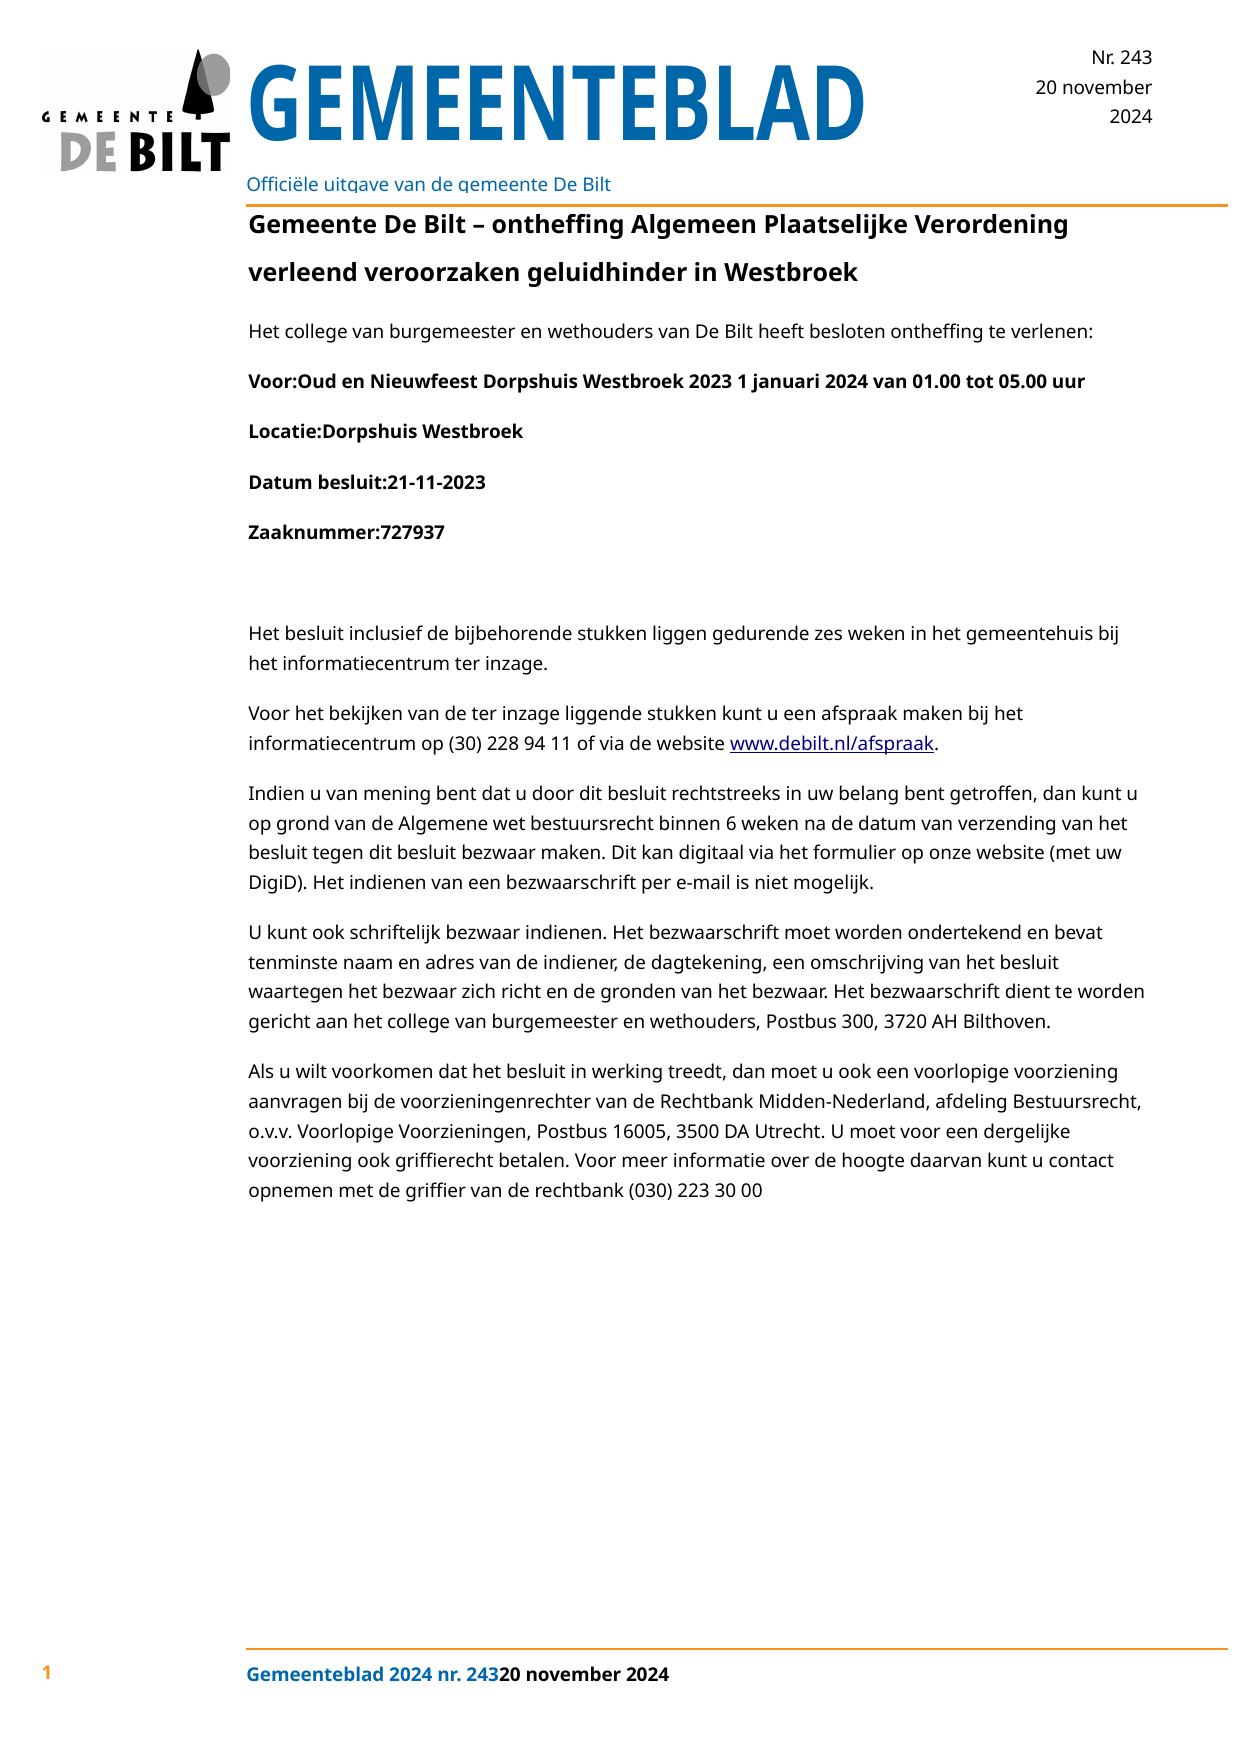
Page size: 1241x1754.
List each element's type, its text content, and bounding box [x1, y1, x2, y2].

text Zaaknummer:727937 [248, 519, 1152, 545]
text Indien u van mening bent dat u door dit besluit rechtstreeks in uw belang bent getroffen, dan kunt u op grond van de Algemene wet bestuursrecht binnen 6 weken na de datum van verzending van het besluit tegen dit besluit bezwaar maken. Dit kan digitaal via het formulier op onze website (met uw DigiD). Het indienen van een bezwaarschrift per e-mail is niet mogelijk. [248, 780, 1152, 895]
text U kunt ook schriftelijk bezwaar indienen. Het bezwaarschrift moet worden ondertekend en bevat tenminste naam en adres van de indiener, de dagtekening, een omschrijving van het besluit waartegen het bezwaar zich richt en de gronden van het bezwaar. Het bezwaarschrift dient te worden gericht aan het college van burgemeester en wethouders, Postbus 300, 3720 AH Bilthoven. [248, 919, 1152, 1034]
picture [41, 47, 231, 172]
text Het besluit inclusief de bijbehorende stukken liggen gedurende zes weken in het gemeentehuis bij het informatiecentrum ter inzage. [248, 620, 1152, 676]
text Datum besluit:21-11-2023 [248, 469, 1152, 495]
text Locatie:Dorpshuis Westbroek [248, 419, 1152, 444]
text Als u wilt voorkomen dat het besluit in werking treedt, dan moet u ook een voorlopige voorziening aanvragen bij de voorzieningenrechter van de Rechtbank Midden-Nederland, afdeling Bestuursrecht, o.v.v. Voorlopige Voorzieningen, Postbus 16005, 3500 DA Utrecht. U moet voor een dergelijke voorziening ook griffierecht betalen. Voor meer informatie over de hoogte daarvan kunt u contact opnemen met de griffier van de rechtbank (030) 223 30 00 [248, 1059, 1152, 1203]
text Het college van burgemeester en wethouders van De Bilt heeft besloten ontheffing te verlenen: [248, 318, 1152, 344]
text Voor het bekijken van de ter inzage liggende stukken kunt u een afspraak maken bij het informatiecentrum op (30) 228 94 11 of via de website www.debilt.nl/afspraak. [248, 700, 1152, 756]
text Voor:Oud en Nieuwfeest Dorpshuis Westbroek 2023 1 januari 2024 van 01.00 tot 05.00 uur [248, 368, 1152, 394]
text Gemeente De Bilt – ontheffing Algemeen Plaatselijke Verordening verleend veroorzaken geluidhinder in Westbroek [248, 207, 1152, 288]
